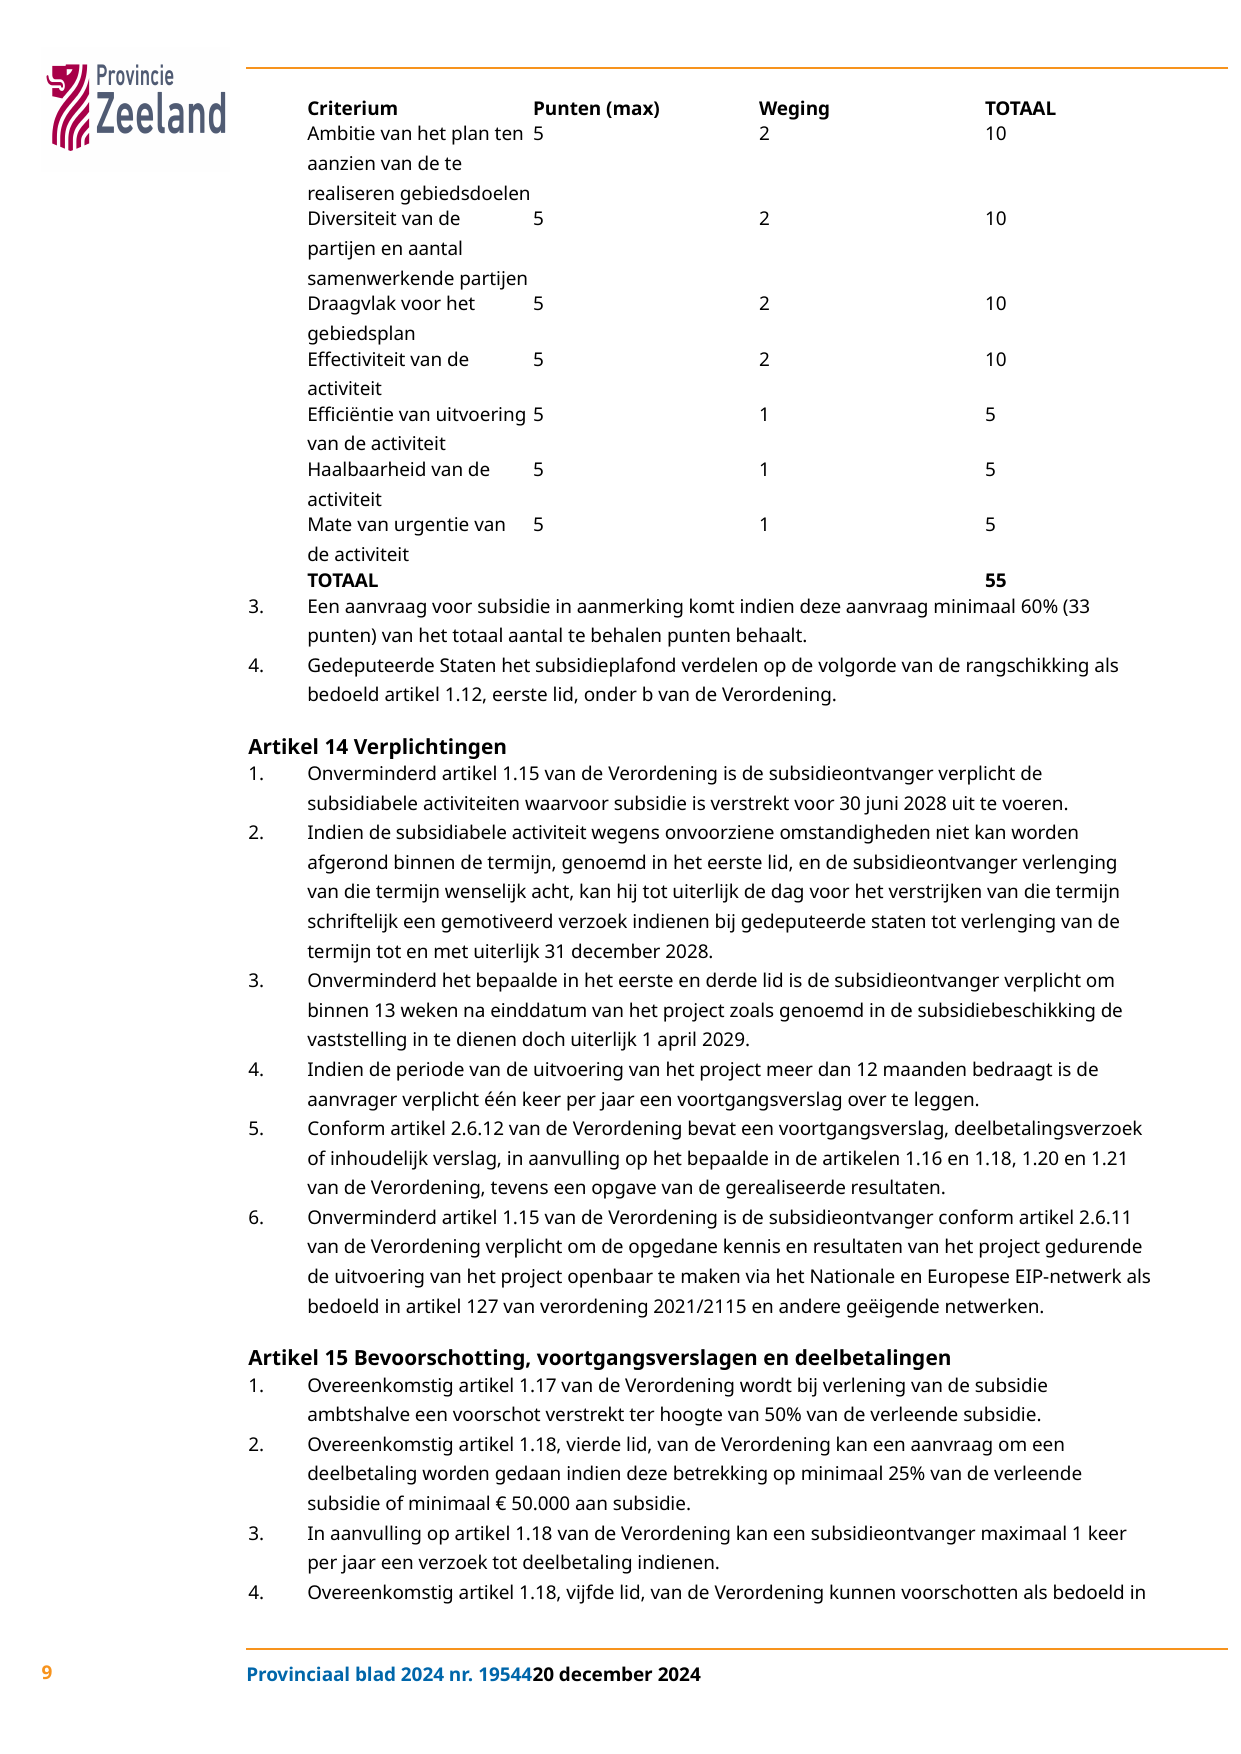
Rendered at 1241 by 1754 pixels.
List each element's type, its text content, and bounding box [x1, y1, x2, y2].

list Gedeputeerde Staten het subsidieplafond verdelen op de volgorde van de rangschikking als bedoeld artikel 1.12, eerste lid, onder b van de Verordening. [248, 652, 1152, 707]
table_cell 1 [759, 456, 985, 512]
table_cell 1 [759, 401, 985, 456]
table_cell Haalbaarheid van de activiteit [307, 456, 533, 512]
table_cell 2 [759, 290, 985, 346]
table_cell Effectiviteit van de activiteit [307, 346, 533, 401]
table_cell Diversiteit van de partijen en aantal samenwerkende partijen [307, 206, 533, 290]
picture [41, 47, 231, 172]
table_cell 2 [759, 346, 985, 401]
list In aanvulling op artikel 1.18 van de Verordening kan een subsidieontvanger maximaal 1 keer per jaar een verzoek tot deelbetaling indienen. [248, 1520, 1152, 1575]
table_cell 5 [985, 456, 1211, 512]
list Onverminderd artikel 1.15 van de Verordening is de subsidieontvanger conform artikel 2.6.11 van de Verordening verplicht om de opgedane kennis en resultaten van het project gedurende de uitvoering van het project openbaar te maken via het Nationale en Europese EIP-netwerk als bedoeld in artikel 127 van verordening 2021/2115 en andere geëigende netwerken. [248, 1204, 1152, 1319]
table_cell Ambitie van het plan ten aanzien van de te realiseren gebiedsdoelen [307, 121, 533, 206]
table_cell 5 [533, 512, 759, 567]
table_header Punten (max) [533, 95, 759, 121]
list Een aanvraag voor subsidie in aanmerking komt indien deze aanvraag minimaal 60% (33 punten) van het totaal aantal te behalen punten behaalt. [248, 593, 1152, 648]
list Indien de subsidiabele activiteit wegens onvoorziene omstandigheden niet kan worden afgerond binnen de termijn, genoemd in het eerste lid, en de subsidieontvanger verlenging van die termijn wenselijk acht, kan hij tot uiterlijk de dag voor het verstrijken van die termijn schriftelijk een gemotiveerd verzoek indienen bij gedeputeerde staten tot verlenging van de termijn tot en met uiterlijk 31 december 2028. [248, 819, 1152, 964]
list Onverminderd artikel 1.15 van de Verordening is de subsidieontvanger verplicht de subsidiabele activiteiten waarvoor subsidie is verstrekt voor 30 juni 2028 uit te voeren. [248, 760, 1152, 816]
table_header TOTAAL [985, 95, 1211, 121]
table_cell 5 [533, 401, 759, 456]
table_cell 10 [985, 346, 1211, 401]
table_cell Draagvlak voor het gebiedsplan [307, 290, 533, 346]
table_header Criterium [307, 95, 533, 121]
table_cell 5 [533, 206, 759, 290]
list Overeenkomstig artikel 1.18, vierde lid, van de Verordening kan een aanvraag om een deelbetaling worden gedaan indien deze betrekking op minimaal 25% van de verleende subsidie of minimaal € 50.000 aan subsidie. [248, 1431, 1152, 1516]
table_cell 5 [533, 121, 759, 206]
table_cell Mate van urgentie van de activiteit [307, 512, 533, 567]
table_cell 1 [759, 512, 985, 567]
table_cell 5 [533, 346, 759, 401]
text Artikel 15 Bevoorschotting, voortgangsverslagen en deelbetalingen [248, 1343, 1152, 1372]
table_header Weging [759, 95, 985, 121]
table_cell 2 [759, 121, 985, 206]
table_cell 10 [985, 206, 1211, 290]
table_cell 5 [533, 290, 759, 346]
table_cell Efficiëntie van uitvoering van de activiteit [307, 401, 533, 456]
list Conform artikel 2.6.12 van de Verordening bevat een voortgangsverslag, deelbetalingsverzoek of inhoudelijk verslag, in aanvulling op het bepaalde in de artikelen 1.16 en 1.18, 1.20 en 1.21 van de Verordening, tevens een opgave van de gerealiseerde resultaten. [248, 1115, 1152, 1200]
table_cell 55 [985, 567, 1211, 593]
table_cell [533, 567, 759, 593]
table_cell [759, 567, 985, 593]
table_cell 5 [985, 512, 1211, 567]
table_cell 2 [759, 206, 985, 290]
table_cell 5 [533, 456, 759, 512]
list Onverminderd het bepaalde in het eerste en derde lid is de subsidieontvanger verplicht om binnen 13 weken na einddatum van het project zoals genoemd in de subsidiebeschikking de vaststelling in te dienen doch uiterlijk 1 april 2029. [248, 967, 1152, 1052]
list Overeenkomstig artikel 1.17 van de Verordening wordt bij verlening van de subsidie ambtshalve een voorschot verstrekt ter hoogte van 50% van de verleende subsidie. [248, 1372, 1152, 1427]
list Indien de periode van de uitvoering van het project meer dan 12 maanden bedraagt is de aanvrager verplicht één keer per jaar een voortgangsverslag over te leggen. [248, 1056, 1152, 1112]
table_cell 5 [985, 401, 1211, 456]
table_cell 10 [985, 121, 1211, 206]
table_cell 10 [985, 290, 1211, 346]
table_cell TOTAAL [307, 567, 533, 593]
text Artikel 14 Verplichtingen [248, 732, 1152, 760]
list Overeenkomstig artikel 1.18, vijfde lid, van de Verordening kunnen voorschotten als bedoeld in [248, 1579, 1152, 1604]
